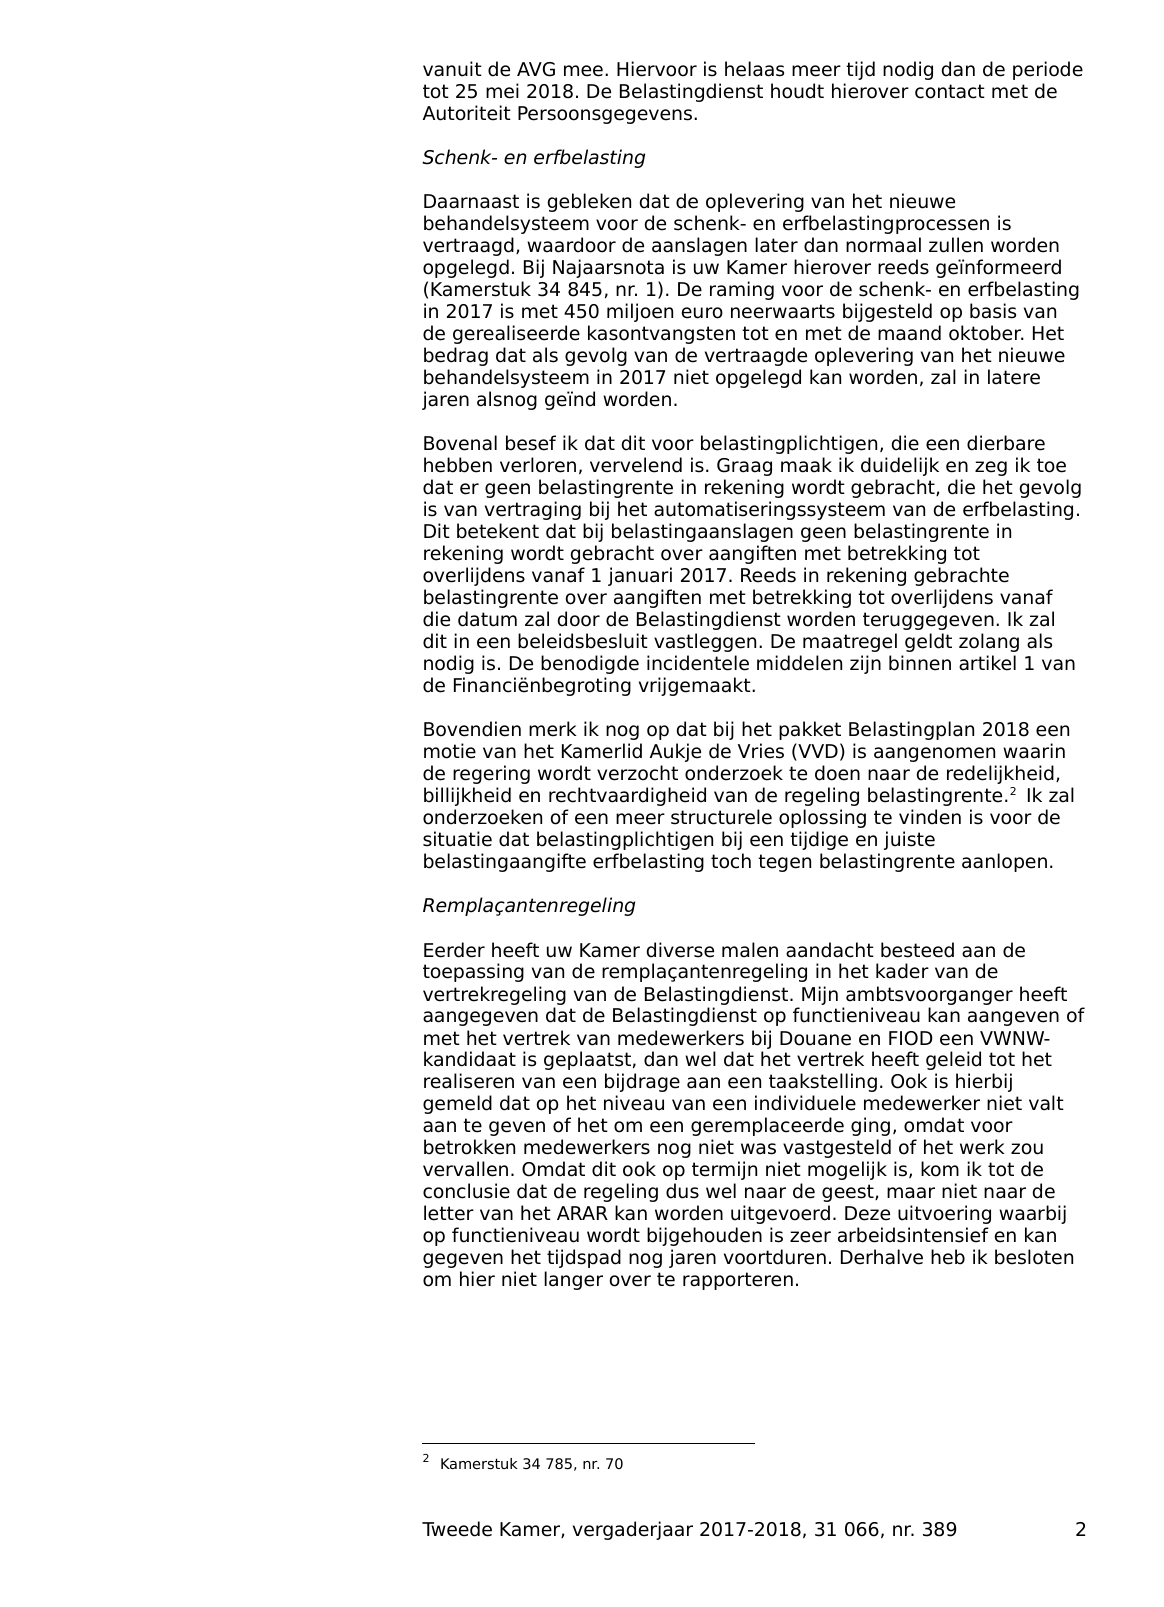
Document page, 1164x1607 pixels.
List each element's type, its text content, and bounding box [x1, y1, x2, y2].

subtitle Remplaçantenregeling [422, 895, 1087, 917]
text Daarnaast is gebleken dat de oplevering van het nieuwe behandelsysteem voor de schenk- en erfbelastingprocessen is vertraagd, waardoor de aanslagen later dan normaal zullen worden opgelegd. Bij Najaarsnota is uw Kamer hierover reeds geïnformeerd (Kamerstuk 34 845, nr. 1). De raming voor de schenk- en erfbelasting in 2017 is met 450 miljoen euro neerwaarts bijgesteld op basis van de gerealiseerde kasontvangsten tot en met de maand oktober. Het bedrag dat als gevolg van de vertraagde oplevering van het nieuwe behandelsysteem in 2017 niet opgelegd kan worden, zal in latere jaren alsnog geïnd worden. [422, 191, 1087, 411]
text Bovendien merk ik nog op dat bij het pakket Belastingplan 2018 een motie van het Kamerlid Aukje de Vries (VVD) is aangenomen waarin de regering wordt verzocht onderzoek te doen naar de redelijkheid, billijkheid en rechtvaardigheid van de regeling belastingrente. Ik zal onderzoeken of een meer structurele oplossing te vinden is voor de situatie dat belastingplichtigen bij een tijdige en juiste belastingaangifte erfbelasting toch tegen belastingrente aanlopen. [422, 719, 1087, 873]
text Eerder heeft uw Kamer diverse malen aandacht besteed aan de toepassing van de remplaçantenregeling in het kader van de vertrekregeling van de Belastingdienst. Mijn ambtsvoorganger heeft aangegeven dat de Belastingdienst op functieniveau kan aangeven of met het vertrek van medewerkers bij Douane en FIOD een VWNW-kandidaat is geplaatst, dan wel dat het vertrek heeft geleid tot het realiseren van een bijdrage aan een taakstelling. Ook is hierbij gemeld dat op het niveau van een individuele medewerker niet valt aan te geven of het om een geremplaceerde ging, omdat voor betrokken medewerkers nog niet was vastgesteld of het werk zou vervallen. Omdat dit ook op termijn niet mogelijk is, kom ik tot de conclusie dat de regeling dus wel naar de geest, maar niet naar de letter van het ARAR kan worden uitgevoerd. Deze uitvoering waarbij op functieniveau wordt bijgehouden is zeer arbeidsintensief en kan gegeven het tijdspad nog jaren voortduren. Derhalve heb ik besloten om hier niet langer over te rapporteren. [422, 939, 1087, 1291]
text vanuit de AVG mee. Hiervoor is helaas meer tijd nodig dan de periode tot 25 mei 2018. De Belastingdienst houdt hierover contact met de Autoriteit Persoonsgegevens. [422, 59, 1087, 125]
subtitle Schenk- en erfbelasting [422, 147, 1087, 169]
text Kamerstuk 34 785, nr. 70 [422, 1452, 1087, 1474]
text Bovenal besef ik dat dit voor belastingplichtigen, die een dierbare hebben verloren, vervelend is. Graag maak ik duidelijk en zeg ik toe dat er geen belastingrente in rekening wordt gebracht, die het gevolg is van vertraging bij het automatiseringssysteem van de erfbelasting. Dit betekent dat bij belastingaanslagen geen belastingrente in rekening wordt gebracht over aangiften met betrekking tot overlijdens vanaf 1 januari 2017. Reeds in rekening gebrachte belastingrente over aangiften met betrekking tot overlijdens vanaf die datum zal door de Belastingdienst worden teruggegeven. Ik zal dit in een beleidsbesluit vastleggen. De maatregel geldt zolang als nodig is. De benodigde incidentele middelen zijn binnen artikel 1 van de Financiënbegroting vrijgemaakt. [422, 433, 1087, 697]
